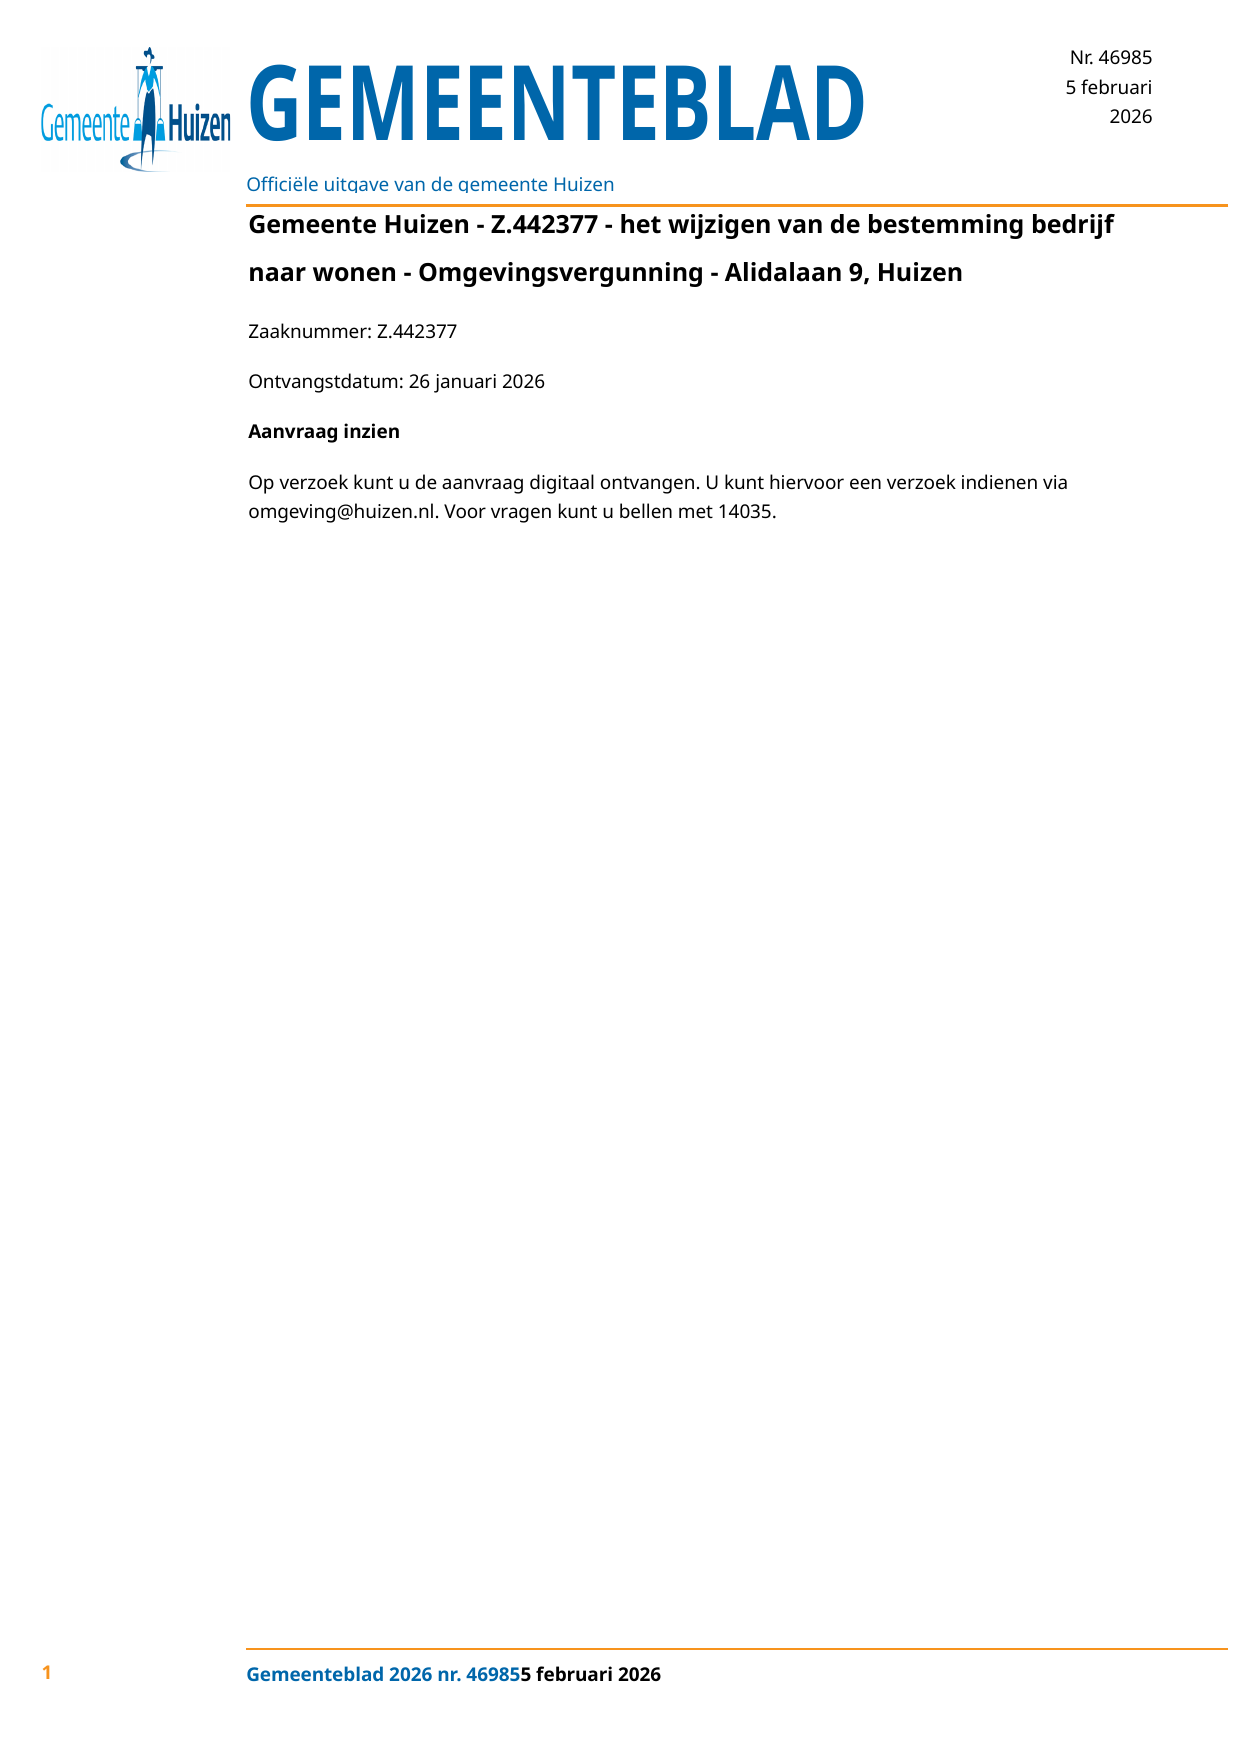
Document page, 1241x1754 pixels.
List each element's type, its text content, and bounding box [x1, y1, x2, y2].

text Gemeente Huizen - Z.442377 - het wijzigen van de bestemming bedrijf naar wonen - Omgevingsvergunning - Alidalaan 9, Huizen [248, 207, 1152, 288]
text Zaaknummer: Z.442377 [248, 318, 1152, 344]
picture [41, 47, 231, 172]
text Op verzoek kunt u de aanvraag digitaal ontvangen. U kunt hiervoor een verzoek indienen via omgeving@huizen.nl. Voor vragen kunt u bellen met 14035. [248, 469, 1152, 524]
text Aanvraag inzien [248, 419, 1152, 444]
text Ontvangstdatum: 26 januari 2026 [248, 368, 1152, 394]
